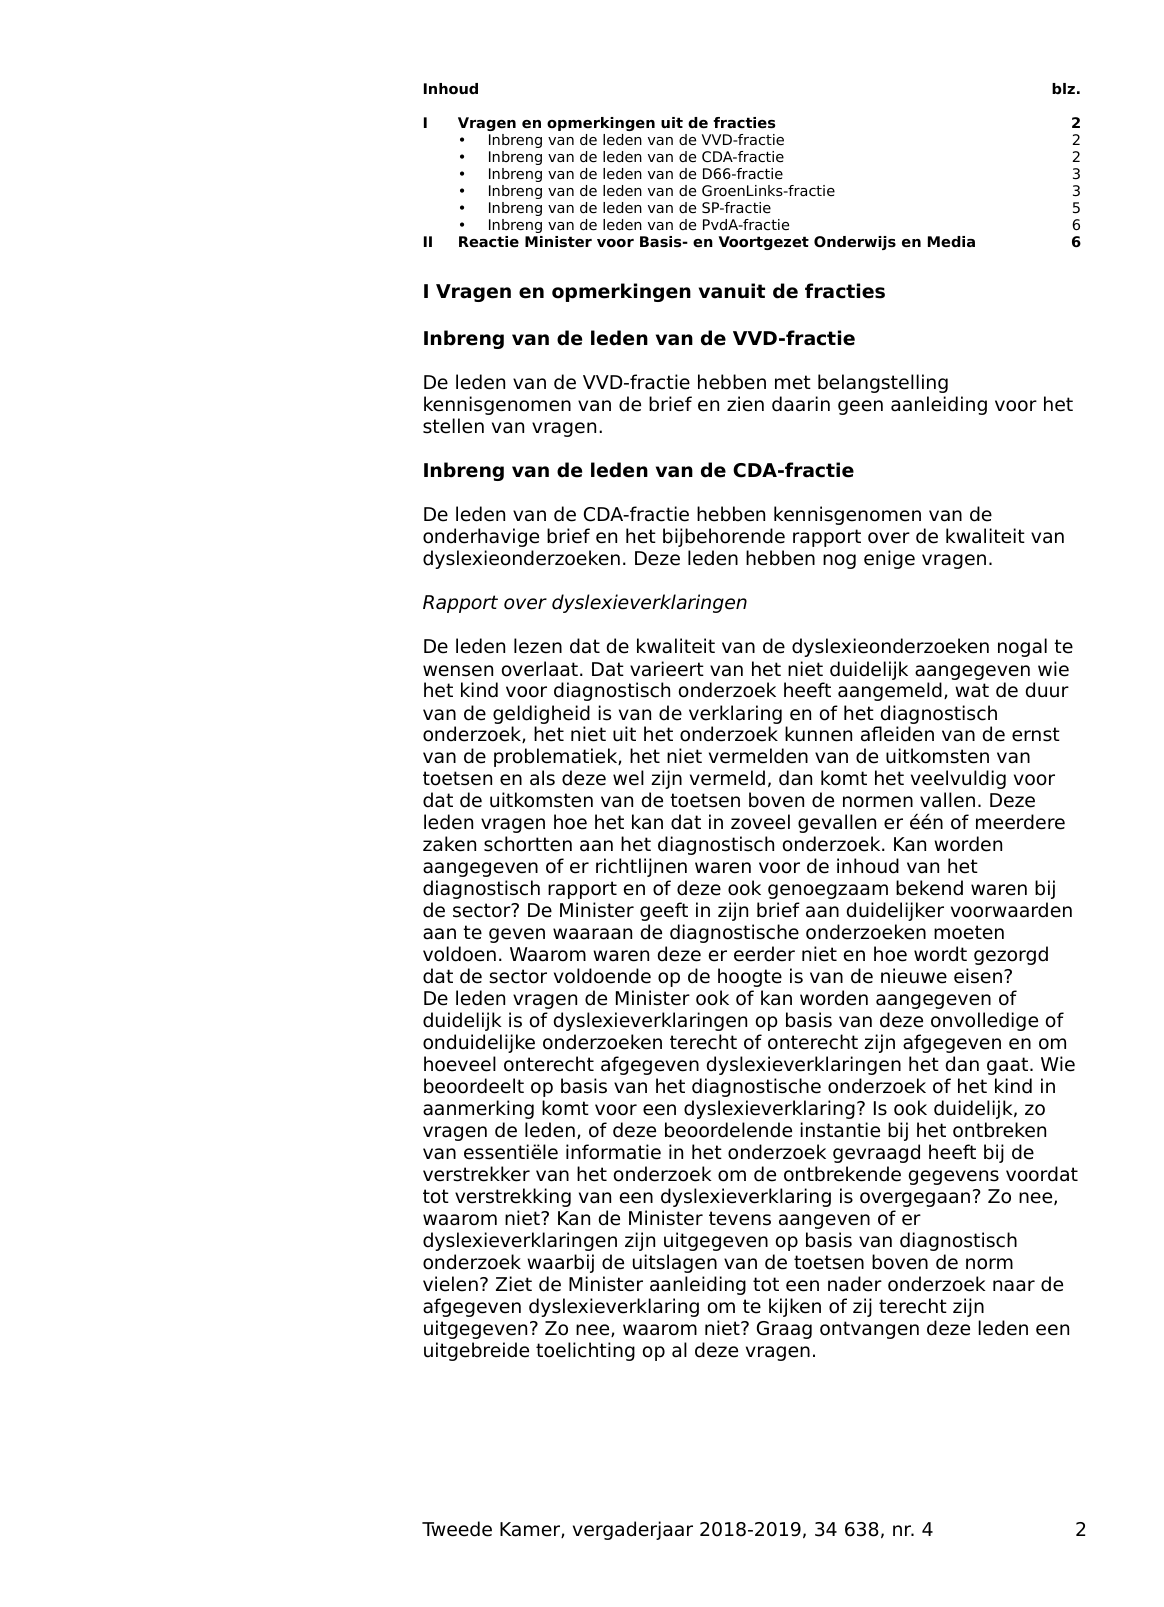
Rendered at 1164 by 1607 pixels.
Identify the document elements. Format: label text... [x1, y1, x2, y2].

table_cell • [452, 132, 481, 149]
subtitle Rapport over dyslexieverklaringen [422, 592, 1087, 614]
table_cell Inbreng van de leden van de GroenLinks-fractie [481, 183, 1027, 200]
table_cell [452, 98, 481, 115]
table_cell 2 [1028, 132, 1087, 149]
table_cell Inbreng van de leden van de D66-fractie [481, 166, 1027, 183]
table_cell [422, 166, 452, 183]
table_cell Reactie Minister voor Basis- en Voortgezet Onderwijs en Media [452, 234, 1027, 251]
table_cell [422, 149, 452, 166]
table_cell [422, 132, 452, 149]
table_cell [422, 183, 452, 200]
text De leden van de CDA-fractie hebben kennisgenomen van de onderhavige brief en het bijbehorende rapport over de kwaliteit van dyslexieonderzoeken. Deze leden hebben nog enige vragen. [422, 504, 1087, 570]
table_cell [422, 200, 452, 217]
table_cell • [452, 217, 481, 234]
table_cell Inbreng van de leden van de PvdA-fractie [481, 217, 1027, 234]
text De leden lezen dat de kwaliteit van de dyslexieonderzoeken nogal te wensen overlaat. Dat varieert van het niet duidelijk aangegeven wie het kind voor diagnostisch onderzoek heeft aangemeld, wat de duur van de geldigheid is van de verklaring en of het diagnostisch onderzoek, het niet uit het onderzoek kunnen afleiden van de ernst van de problematiek, het niet vermelden van de uitkomsten van toetsen en als deze wel zijn vermeld, dan komt het veelvuldig voor dat de uitkomsten van de toetsen boven de normen vallen. Deze leden vragen hoe het kan dat in zoveel gevallen er één of meerdere zaken schortten aan het diagnostisch onderzoek. Kan worden aangegeven of er richtlijnen waren voor de inhoud van het diagnostisch rapport en of deze ook genoegzaam bekend waren bij de sector? De Minister geeft in zijn brief aan duidelijker voorwaarden aan te geven waaraan de diagnostische onderzoeken moeten voldoen. Waarom waren deze er eerder niet en hoe wordt gezorgd dat de sector voldoende op de hoogte is van de nieuwe eisen? [422, 636, 1087, 988]
table_cell II [422, 234, 452, 251]
table_cell 2 [1028, 115, 1087, 132]
table_cell • [452, 149, 481, 166]
table_cell • [452, 166, 481, 183]
table_cell Inbreng van de leden van de VVD-fractie [481, 132, 1027, 149]
subtitle Inbreng van de leden van de CDA-fractie [422, 460, 1087, 482]
table_cell 3 [1028, 183, 1087, 200]
table_cell 2 [1028, 149, 1087, 166]
table_cell I [422, 115, 452, 132]
table_cell 5 [1028, 200, 1087, 217]
subtitle Inbreng van de leden van de VVD-fractie [422, 328, 1087, 350]
table_cell • [452, 200, 481, 217]
table_cell 6 [1028, 234, 1087, 251]
table_cell Vragen en opmerkingen uit de fracties [452, 115, 1027, 132]
table_cell [481, 98, 1027, 115]
table_cell [422, 217, 452, 234]
table_cell Inbreng van de leden van de CDA-fractie [481, 149, 1027, 166]
table_cell [422, 98, 452, 115]
table_cell [1028, 98, 1087, 115]
table_header blz. [1028, 81, 1087, 98]
table_header Inhoud [422, 81, 1027, 98]
table_cell • [452, 183, 481, 200]
text De leden vragen de Minister ook of kan worden aangegeven of duidelijk is of dyslexieverklaringen op basis van deze onvolledige of onduidelijke onderzoeken terecht of onterecht zijn afgegeven en om hoeveel onterecht afgegeven dyslexieverklaringen het dan gaat. Wie beoordeelt op basis van het diagnostische onderzoek of het kind in aanmerking komt voor een dyslexieverklaring? Is ook duidelijk, zo vragen de leden, of deze beoordelende instantie bij het ontbreken van essentiële informatie in het onderzoek gevraagd heeft bij de verstrekker van het onderzoek om de ontbrekende gegevens voordat tot verstrekking van een dyslexieverklaring is overgegaan? Zo nee, waarom niet? Kan de Minister tevens aangeven of er dyslexieverklaringen zijn uitgegeven op basis van diagnostisch onderzoek waarbij de uitslagen van de toetsen boven de norm vielen? Ziet de Minister aanleiding tot een nader onderzoek naar de afgegeven dyslexieverklaring om te kijken of zij terecht zijn uitgegeven? Zo nee, waarom niet? Graag ontvangen deze leden een uitgebreide toelichting op al deze vragen. [422, 988, 1087, 1362]
table_cell 6 [1028, 217, 1087, 234]
subtitle I Vragen en opmerkingen vanuit de fracties [422, 281, 1087, 303]
table_cell Inbreng van de leden van de SP-fractie [481, 200, 1027, 217]
table_cell 3 [1028, 166, 1087, 183]
text De leden van de VVD-fractie hebben met belangstelling kennisgenomen van de brief en zien daarin geen aanleiding voor het stellen van vragen. [422, 372, 1087, 438]
